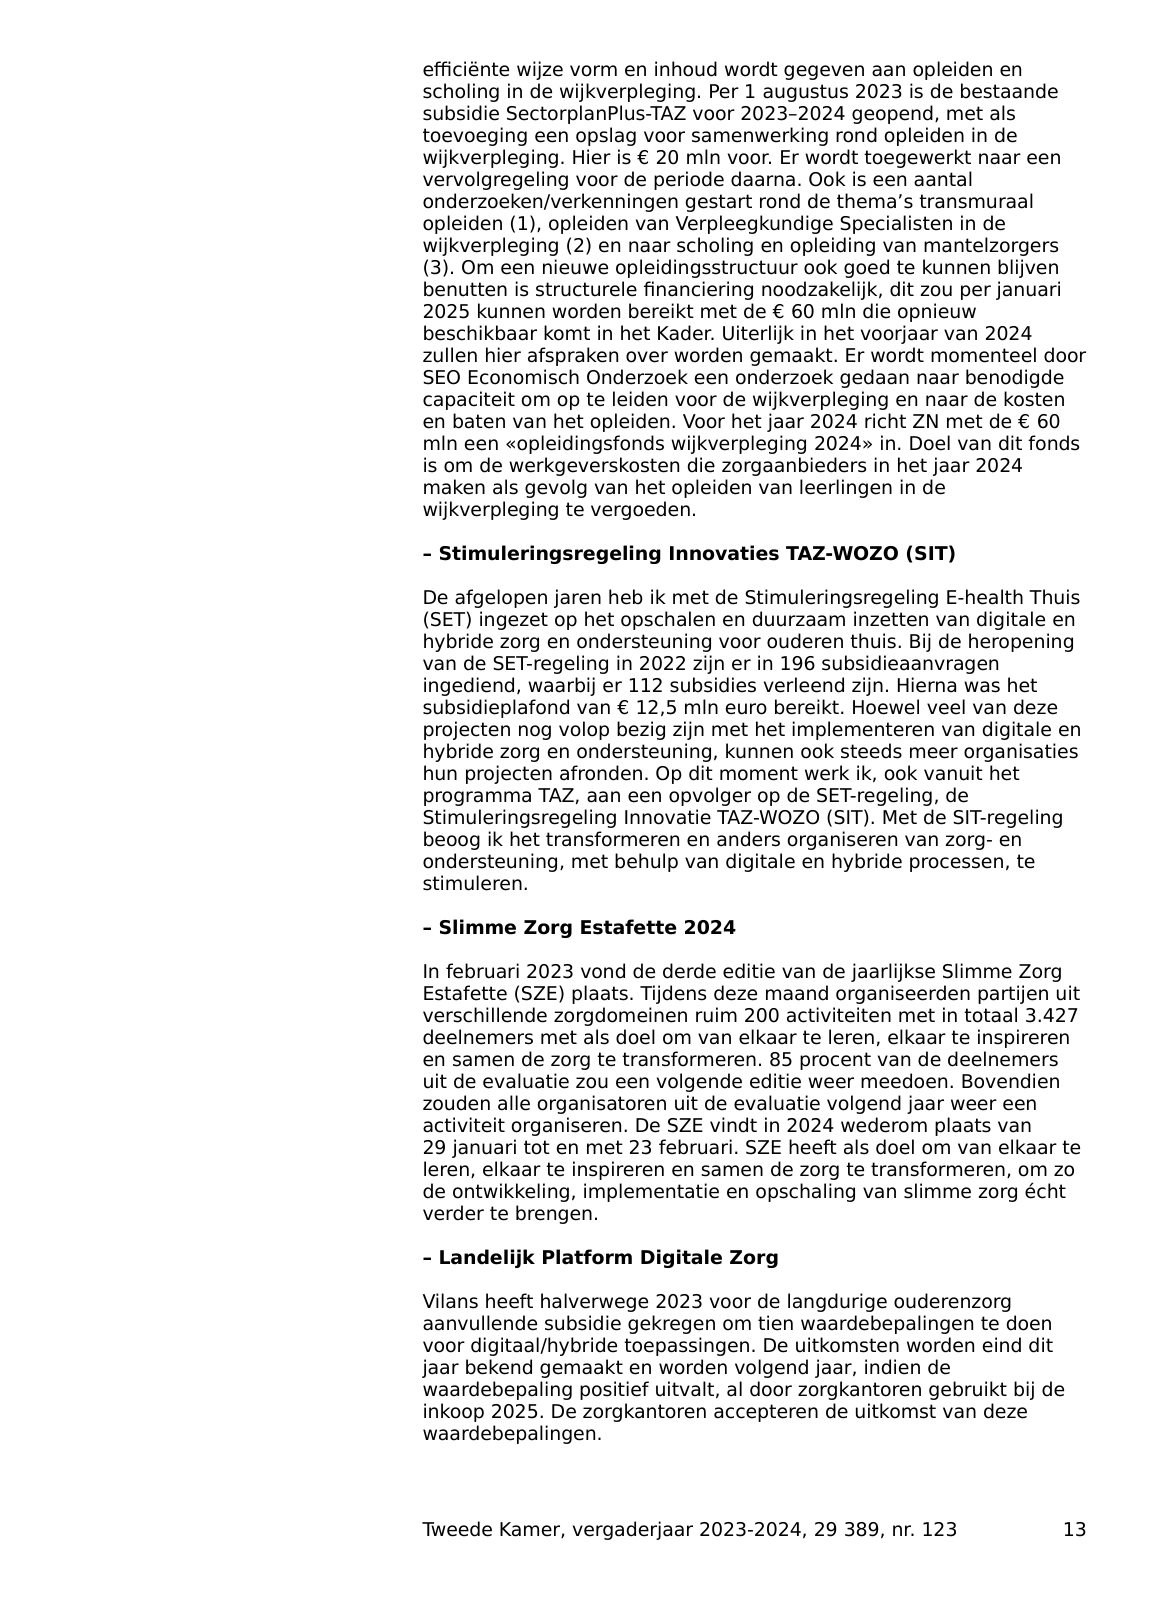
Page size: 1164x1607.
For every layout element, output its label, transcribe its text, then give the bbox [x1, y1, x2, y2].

text De afgelopen jaren heb ik met de Stimuleringsregeling E-health Thuis (SET) ingezet op het opschalen en duurzaam inzetten van digitale en hybride zorg en ondersteuning voor ouderen thuis. Bij de heropening van de SET-regeling in 2022 zijn er in 196 subsidieaanvragen ingediend, waarbij er 112 subsidies verleend zijn. Hierna was het subsidieplafond van € 12,5 mln euro bereikt. Hoewel veel van deze projecten nog volop bezig zijn met het implementeren van digitale en hybride zorg en ondersteuning, kunnen ook steeds meer organisaties hun projecten afronden. Op dit moment werk ik, ook vanuit het programma TAZ, aan een opvolger op de SET-regeling, de Stimuleringsregeling Innovatie TAZ-WOZO (SIT). Met de SIT-regeling beoog ik het transformeren en anders organiseren van zorg- en ondersteuning, met behulp van digitale en hybride processen, te stimuleren. [422, 587, 1087, 895]
subtitle – Stimuleringsregeling Innovaties TAZ-WOZO (SIT) [422, 543, 1087, 565]
text In februari 2023 vond de derde editie van de jaarlijkse Slimme Zorg Estafette (SZE) plaats. Tijdens deze maand organiseerden partijen uit verschillende zorgdomeinen ruim 200 activiteiten met in totaal 3.427 deelnemers met als doel om van elkaar te leren, elkaar te inspireren en samen de zorg te transformeren. 85 procent van de deelnemers uit de evaluatie zou een volgende editie weer meedoen. Bovendien zouden alle organisatoren uit de evaluatie volgend jaar weer een activiteit organiseren. De SZE vindt in 2024 wederom plaats van 29 januari tot en met 23 februari. SZE heeft als doel om van elkaar te leren, elkaar te inspireren en samen de zorg te transformeren, om zo de ontwikkeling, implementatie en opschaling van slimme zorg écht verder te brengen. [422, 961, 1087, 1225]
subtitle – Slimme Zorg Estafette 2024 [422, 917, 1087, 939]
text efficiënte wijze vorm en inhoud wordt gegeven aan opleiden en scholing in de wijkverpleging. Per 1 augustus 2023 is de bestaande subsidie SectorplanPlus-TAZ voor 2023–2024 geopend, met als toevoeging een opslag voor samenwerking rond opleiden in de wijkverpleging. Hier is € 20 mln voor. Er wordt toegewerkt naar een vervolgregeling voor de periode daarna. Ook is een aantal onderzoeken/verkenningen gestart rond de thema’s transmuraal opleiden (1), opleiden van Verpleegkundige Specialisten in de wijkverpleging (2) en naar scholing en opleiding van mantelzorgers (3). Om een nieuwe opleidingsstructuur ook goed te kunnen blijven benutten is structurele financiering noodzakelijk, dit zou per januari 2025 kunnen worden bereikt met de € 60 mln die opnieuw beschikbaar komt in het Kader. Uiterlijk in het voorjaar van 2024 zullen hier afspraken over worden gemaakt. Er wordt momenteel door SEO Economisch Onderzoek een onderzoek gedaan naar benodigde capaciteit om op te leiden voor de wijkverpleging en naar de kosten en baten van het opleiden. Voor het jaar 2024 richt ZN met de € 60 mln een «opleidingsfonds wijkverpleging 2024» in. Doel van dit fonds is om de werkgeverskosten die zorgaanbieders in het jaar 2024 maken als gevolg van het opleiden van leerlingen in de wijkverpleging te vergoeden. [422, 59, 1087, 521]
subtitle – Landelijk Platform Digitale Zorg [422, 1247, 1087, 1269]
text Vilans heeft halverwege 2023 voor de langdurige ouderenzorg aanvullende subsidie gekregen om tien waardebepalingen te doen voor digitaal/hybride toepassingen. De uitkomsten worden eind dit jaar bekend gemaakt en worden volgend jaar, indien de waardebepaling positief uitvalt, al door zorgkantoren gebruikt bij de inkoop 2025. De zorgkantoren accepteren de uitkomst van deze waardebepalingen. [422, 1291, 1087, 1445]
